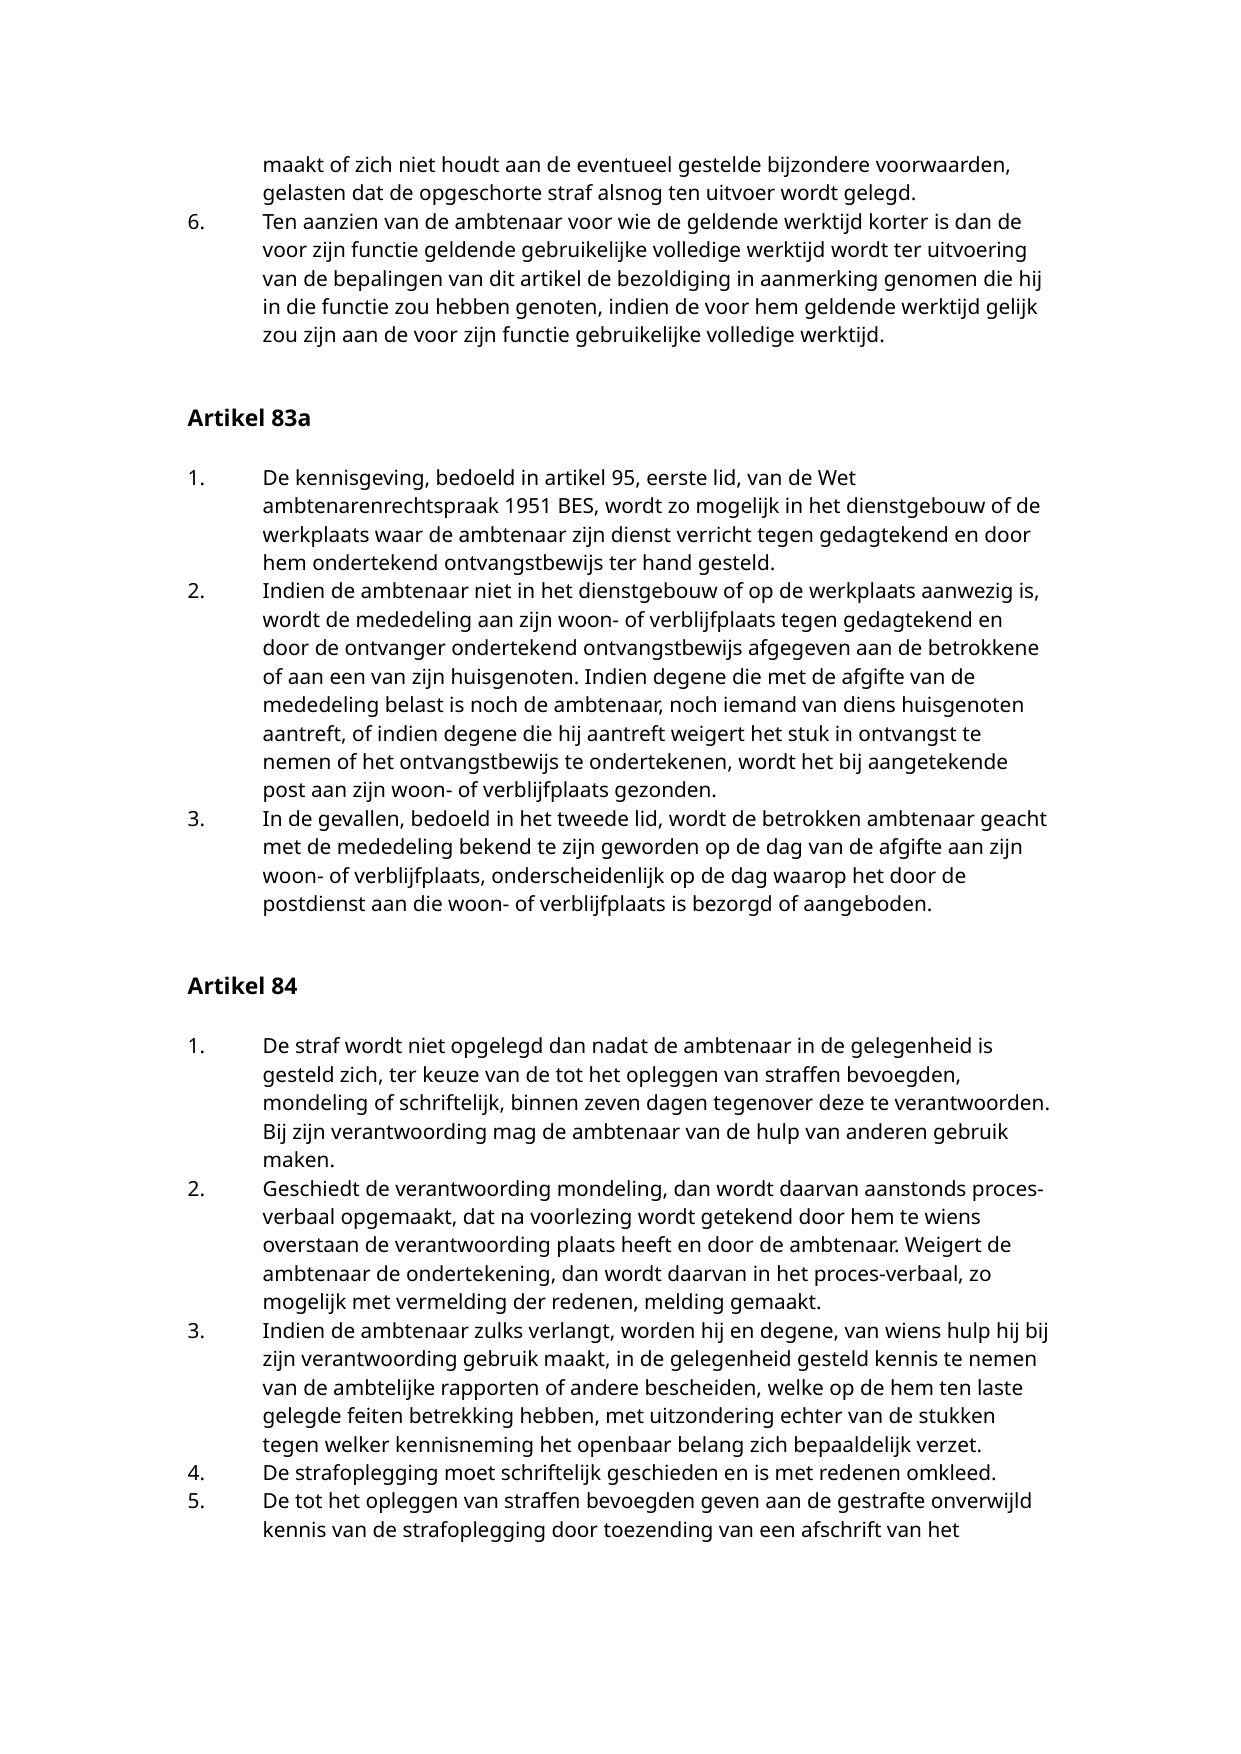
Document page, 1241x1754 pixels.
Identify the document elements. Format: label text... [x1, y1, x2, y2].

subtitle Artikel 83a [187, 402, 1053, 433]
list De kennisgeving, bedoeld in artikel 95, eerste lid, van de Wet ambtenarenrechtspraak 1951 BES, wordt zo mogelijk in het dienstgebouw of de werkplaats waar de ambtenaar zijn dienst verricht tegen gedagtekend en door hem ondertekend ontvangstbewijs ter hand gesteld. [187, 463, 1053, 577]
list maakt of zich niet houdt aan de eventueel gestelde bijzondere voorwaarden, gelasten dat de opgeschorte straf alsnog ten uitvoer wordt gelegd. [187, 150, 1053, 207]
list Indien de ambtenaar niet in het dienstgebouw of op de werkplaats aanwezig is, wordt de mededeling aan zijn woon- of verblijfplaats tegen gedagtekend en door de ontvanger ondertekend ontvangstbewijs afgegeven aan de betrokkene of aan een van zijn huisgenoten. Indien degene die met de afgifte van de mededeling belast is noch de ambtenaar, noch iemand van diens huisgenoten aantreft, of indien degene die hij aantreft weigert het stuk in ontvangst te nemen of het ontvangstbewijs te ondertekenen, wordt het bij aangetekende post aan zijn woon- of verblijfplaats gezonden. [187, 577, 1053, 804]
list De straf wordt niet opgelegd dan nadat de ambtenaar in de gelegenheid is gesteld zich, ter keuze van de tot het opleggen van straffen bevoegden, mondeling of schriftelijk, binnen zeven dagen tegenover deze te verantwoorden. Bij zijn verantwoording mag de ambtenaar van de hulp van anderen gebruik maken. [187, 1032, 1053, 1174]
list De tot het opleggen van straffen bevoegden geven aan de gestrafte onverwijld kennis van de strafoplegging door toezending van een afschrift van het [187, 1487, 1053, 1543]
list In de gevallen, bedoeld in het tweede lid, wordt de betrokken ambtenaar geacht met de mededeling bekend te zijn geworden op de dag van de afgifte aan zijn woon- of verblijfplaats, onderscheidenlijk op de dag waarop het door de postdienst aan die woon- of verblijfplaats is bezorgd of aangeboden. [187, 804, 1053, 918]
list Indien de ambtenaar zulks verlangt, worden hij en degene, van wiens hulp hij bij zijn verantwoording gebruik maakt, in de gelegenheid gesteld kennis te nemen van de ambtelijke rapporten of andere bescheiden, welke op de hem ten laste gelegde feiten betrekking hebben, met uitzondering echter van de stukken tegen welker kennisneming het openbaar belang zich bepaaldelijk verzet. [187, 1316, 1053, 1458]
list Geschiedt de verantwoording mondeling, dan wordt daarvan aanstonds proces-verbaal opgemaakt, dat na voorlezing wordt getekend door hem te wiens overstaan de verantwoording plaats heeft en door de ambtenaar. Weigert de ambtenaar de ondertekening, dan wordt daarvan in het proces-verbaal, zo mogelijk met vermelding der redenen, melding gemaakt. [187, 1174, 1053, 1316]
list Ten aanzien van de ambtenaar voor wie de geldende werktijd korter is dan de voor zijn functie geldende gebruikelijke volledige werktijd wordt ter uitvoering van de bepalingen van dit artikel de bezoldiging in aanmerking genomen die hij in die functie zou hebben genoten, indien de voor hem geldende werktijd gelijk zou zijn aan de voor zijn functie gebruikelijke volledige werktijd. [187, 207, 1053, 349]
list De strafoplegging moet schriftelijk geschieden en is met redenen omkleed. [187, 1458, 1053, 1487]
subtitle Artikel 84 [187, 970, 1053, 1002]
